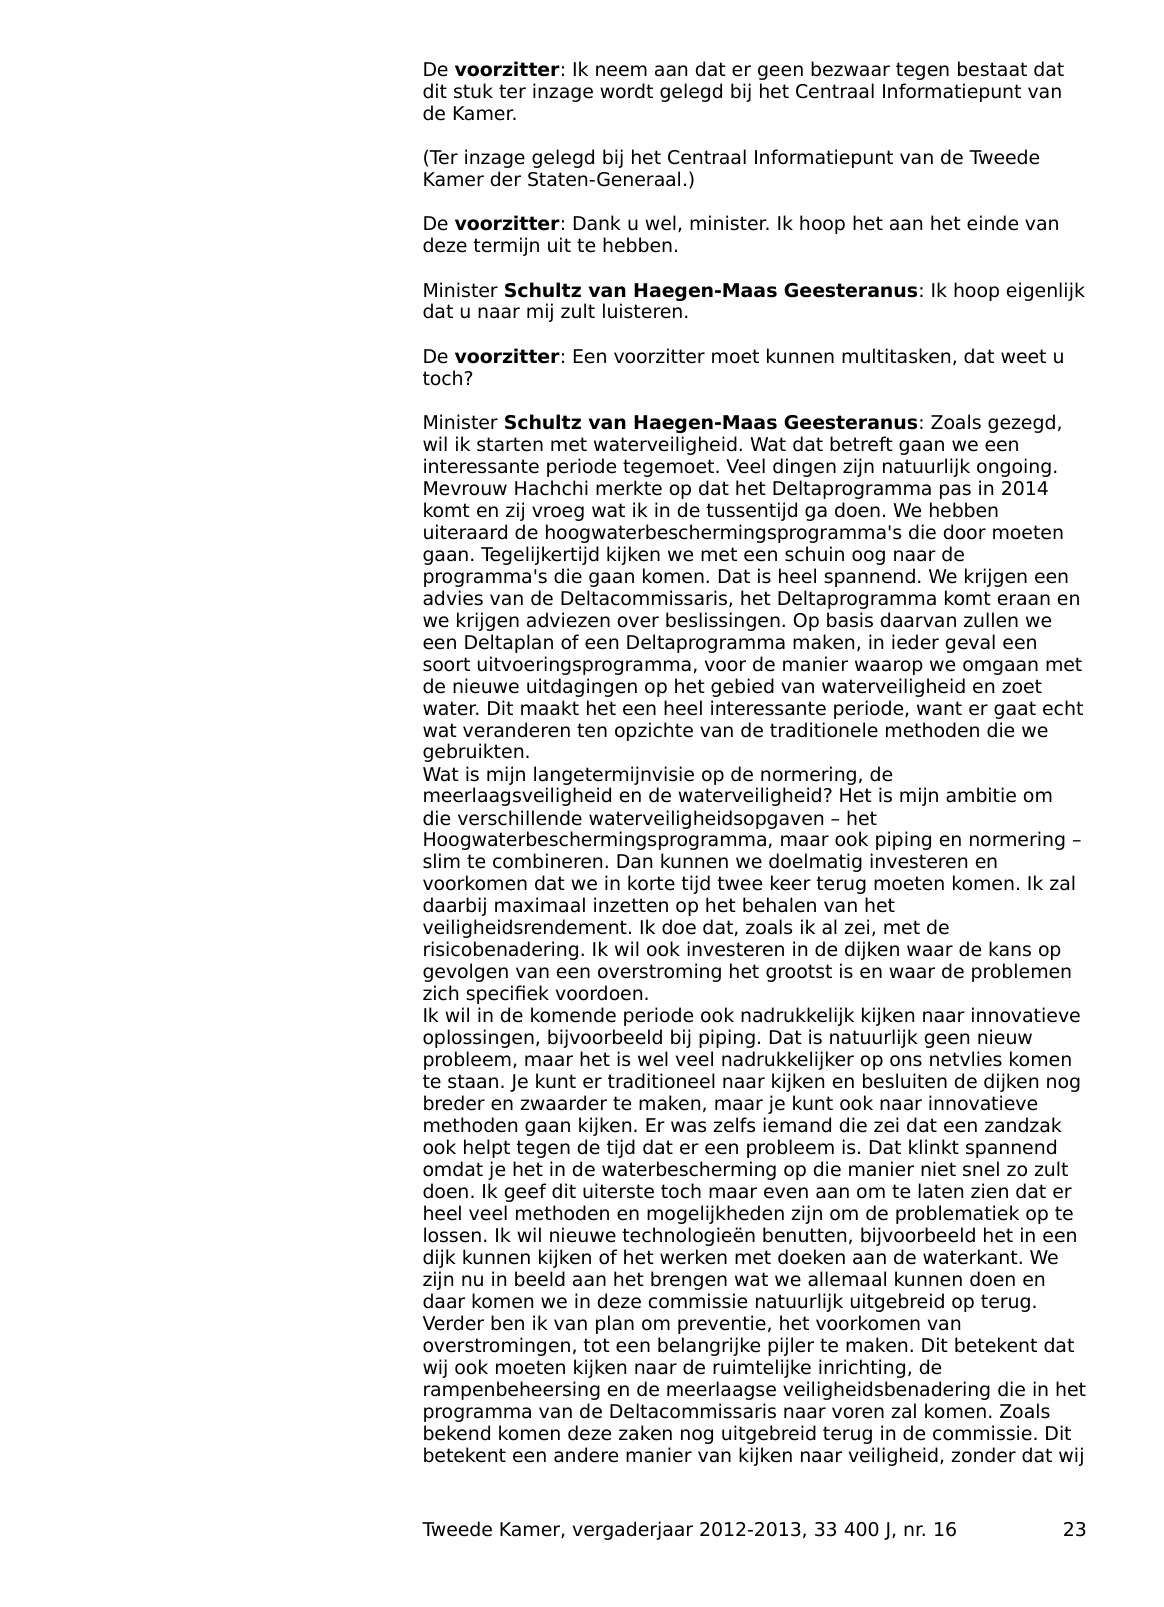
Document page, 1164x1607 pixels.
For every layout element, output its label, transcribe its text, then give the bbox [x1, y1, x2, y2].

text De voorzitter: Een voorzitter moet kunnen multitasken, dat weet u toch? [422, 346, 1087, 389]
text Minister Schultz van Haegen-Maas Geesteranus: Zoals gezegd, wil ik starten met waterveiligheid. Wat dat betreft gaan we een interessante periode tegemoet. Veel dingen zijn natuurlijk ongoing. Mevrouw Hachchi merkte op dat het Deltaprogramma pas in 2014 komt en zij vroeg wat ik in de tussentijd ga doen. We hebben uiteraard de hoogwaterbeschermingsprogramma's die door moeten gaan. Tegelijkertijd kijken we met een schuin oog naar de programma's die gaan komen. Dat is heel spannend. We krijgen een advies van de Deltacommissaris, het Deltaprogramma komt eraan en we krijgen adviezen over beslissingen. Op basis daarvan zullen we een Deltaplan of een Deltaprogramma maken, in ieder geval een soort uitvoeringsprogramma, voor de manier waarop we omgaan met de nieuwe uitdagingen op het gebied van waterveiligheid en zoet water. Dit maakt het een heel interessante periode, want er gaat echt wat veranderen ten opzichte van de traditionele methoden die we gebruikten. [422, 412, 1087, 763]
text De voorzitter: Ik neem aan dat er geen bezwaar tegen bestaat dat dit stuk ter inzage wordt gelegd bij het Centraal Informatiepunt van de Kamer. [422, 59, 1087, 125]
text Verder ben ik van plan om preventie, het voorkomen van overstromingen, tot een belangrijke pijler te maken. Dit betekent dat wij ook moeten kijken naar de ruimtelijke inrichting, de rampenbeheersing en de meerlaagse veiligheidsbenadering die in het programma van de Deltacommissaris naar voren zal komen. Zoals bekend komen deze zaken nog uitgebreid terug in de commissie. Dit betekent een andere manier van kijken naar veiligheid, zonder dat wij [422, 1313, 1087, 1467]
text Minister Schultz van Haegen-Maas Geesteranus: Ik hoop eigenlijk dat u naar mij zult luisteren. [422, 279, 1087, 323]
text Wat is mijn langetermijnvisie op de normering, de meerlaagsveiligheid en de waterveiligheid? Het is mijn ambitie om die verschillende waterveiligheidsopgaven – het Hoogwaterbeschermingsprogramma, maar ook piping en normering – slim te combineren. Dan kunnen we doelmatig investeren en voorkomen dat we in korte tijd twee keer terug moeten komen. Ik zal daarbij maximaal inzetten op het behalen van het veiligheidsrendement. Ik doe dat, zoals ik al zei, met de risicobenadering. Ik wil ook investeren in de dijken waar de kans op gevolgen van een overstroming het grootst is en waar de problemen zich specifiek voordoen. [422, 763, 1087, 1005]
text De voorzitter: Dank u wel, minister. Ik hoop het aan het einde van deze termijn uit te hebben. [422, 213, 1087, 257]
text Ik wil in de komende periode ook nadrukkelijk kijken naar innovatieve oplossingen, bijvoorbeeld bij piping. Dat is natuurlijk geen nieuw probleem, maar het is wel veel nadrukkelijker op ons netvlies komen te staan. Je kunt er traditioneel naar kijken en besluiten de dijken nog breder en zwaarder te maken, maar je kunt ook naar innovatieve methoden gaan kijken. Er was zelfs iemand die zei dat een zandzak ook helpt tegen de tijd dat er een probleem is. Dat klinkt spannend omdat je het in de waterbescherming op die manier niet snel zo zult doen. Ik geef dit uiterste toch maar even aan om te laten zien dat er heel veel methoden en mogelijkheden zijn om de problematiek op te lossen. Ik wil nieuwe technologieën benutten, bijvoorbeeld het in een dijk kunnen kijken of het werken met doeken aan de waterkant. We zijn nu in beeld aan het brengen wat we allemaal kunnen doen en daar komen we in deze commissie natuurlijk uitgebreid op terug. [422, 1005, 1087, 1313]
text (Ter inzage gelegd bij het Centraal Informatiepunt van de Tweede Kamer der Staten-Generaal.) [422, 147, 1087, 191]
